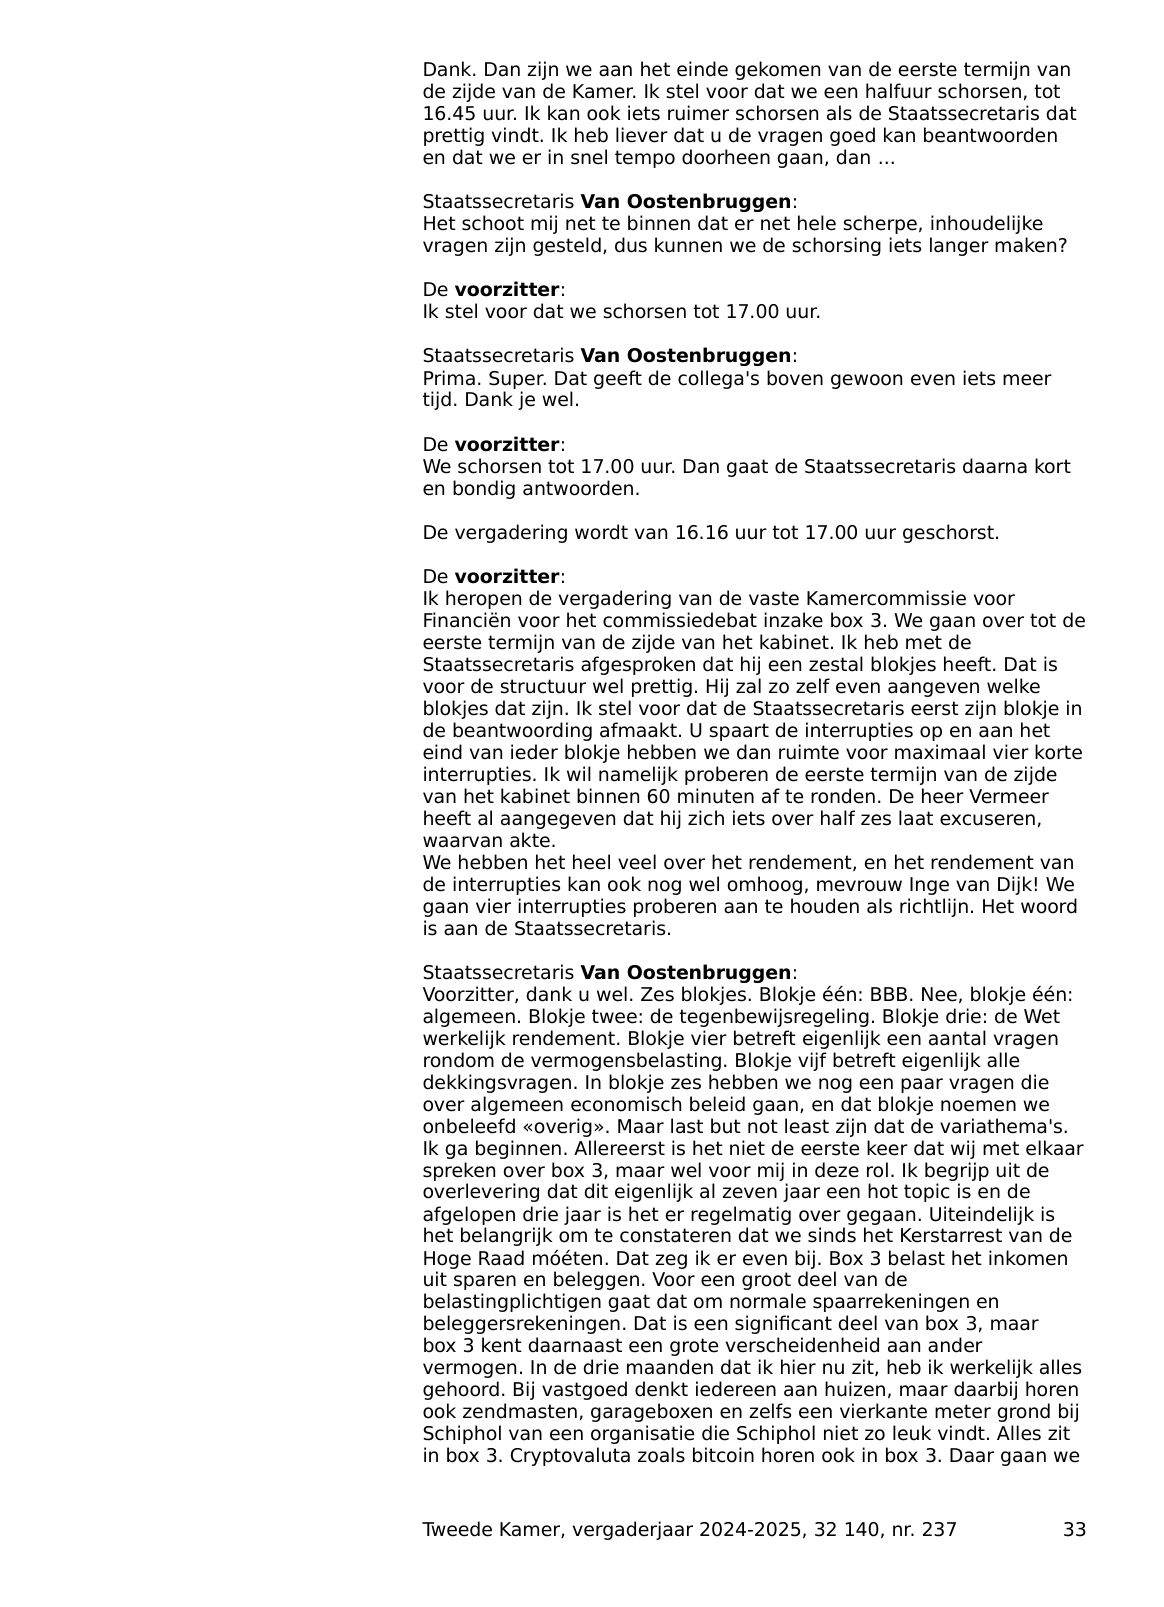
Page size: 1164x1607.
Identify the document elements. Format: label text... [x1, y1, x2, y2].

text De voorzitter: [422, 279, 1087, 301]
text Staatssecretaris Van Oostenbruggen: [422, 191, 1087, 213]
text We hebben het heel veel over het rendement, en het rendement van de interrupties kan ook nog wel omhoog, mevrouw Inge van Dijk! We gaan vier interrupties proberen aan te houden als richtlijn. Het woord is aan de Staatssecretaris. [422, 852, 1087, 939]
text Staatssecretaris Van Oostenbruggen: [422, 962, 1087, 984]
text De voorzitter: [422, 566, 1087, 588]
text De voorzitter: [422, 433, 1087, 456]
text Voorzitter, dank u wel. Zes blokjes. Blokje één: BBB. Nee, blokje één: algemeen. Blokje twee: de tegenbewijsregeling. Blokje drie: de Wet werkelijk rendement. Blokje vier betreft eigenlijk een aantal vragen rondom de vermogensbelasting. Blokje vijf betreft eigenlijk alle dekkingsvragen. In blokje zes hebben we nog een paar vragen die over algemeen economisch beleid gaan, en dat blokje noemen we onbeleefd «overig». Maar last but not least zijn dat de variathema's. [422, 984, 1087, 1137]
text Ik ga beginnen. Allereerst is het niet de eerste keer dat wij met elkaar spreken over box 3, maar wel voor mij in deze rol. Ik begrijp uit de overlevering dat dit eigenlijk al zeven jaar een hot topic is en de afgelopen drie jaar is het er regelmatig over gegaan. Uiteindelijk is het belangrijk om te constateren dat we sinds het Kerstarrest van de Hoge Raad móéten. Dat zeg ik er even bij. Box 3 belast het inkomen uit sparen en beleggen. Voor een groot deel van de belastingplichtigen gaat dat om normale spaarrekeningen en beleggersrekeningen. Dat is een significant deel van box 3, maar box 3 kent daarnaast een grote verscheidenheid aan ander vermogen. In de drie maanden dat ik hier nu zit, heb ik werkelijk alles gehoord. Bij vastgoed denkt iedereen aan huizen, maar daarbij horen ook zendmasten, garageboxen en zelfs een vierkante meter grond bij Schiphol van een organisatie die Schiphol niet zo leuk vindt. Alles zit in box 3. Cryptovaluta zoals bitcoin horen ook in box 3. Daar gaan we [422, 1137, 1087, 1467]
text Staatssecretaris Van Oostenbruggen: [422, 345, 1087, 367]
text Ik heropen de vergadering van de vaste Kamercommissie voor Financiën voor het commissiedebat inzake box 3. We gaan over tot de eerste termijn van de zijde van het kabinet. Ik heb met de Staatssecretaris afgesproken dat hij een zestal blokjes heeft. Dat is voor de structuur wel prettig. Hij zal zo zelf even aangeven welke blokjes dat zijn. Ik stel voor dat de Staatssecretaris eerst zijn blokje in de beantwoording afmaakt. U spaart de interrupties op en aan het eind van ieder blokje hebben we dan ruimte voor maximaal vier korte interrupties. Ik wil namelijk proberen de eerste termijn van de zijde van het kabinet binnen 60 minuten af te ronden. De heer Vermeer heeft al aangegeven dat hij zich iets over half zes laat excuseren, waarvan akte. [422, 588, 1087, 852]
text We schorsen tot 17.00 uur. Dan gaat de Staatssecretaris daarna kort en bondig antwoorden. [422, 456, 1087, 499]
text Ik stel voor dat we schorsen tot 17.00 uur. [422, 301, 1087, 323]
text Dank. Dan zijn we aan het einde gekomen van de eerste termijn van de zijde van de Kamer. Ik stel voor dat we een halfuur schorsen, tot 16.45 uur. Ik kan ook iets ruimer schorsen als de Staatssecretaris dat prettig vindt. Ik heb liever dat u de vragen goed kan beantwoorden en dat we er in snel tempo doorheen gaan, dan ... [422, 59, 1087, 169]
text Het schoot mij net te binnen dat er net hele scherpe, inhoudelijke vragen zijn gesteld, dus kunnen we de schorsing iets langer maken? [422, 213, 1087, 257]
text Prima. Super. Dat geeft de collega's boven gewoon even iets meer tijd. Dank je wel. [422, 367, 1087, 411]
text De vergadering wordt van 16.16 uur tot 17.00 uur geschorst. [422, 522, 1087, 544]
